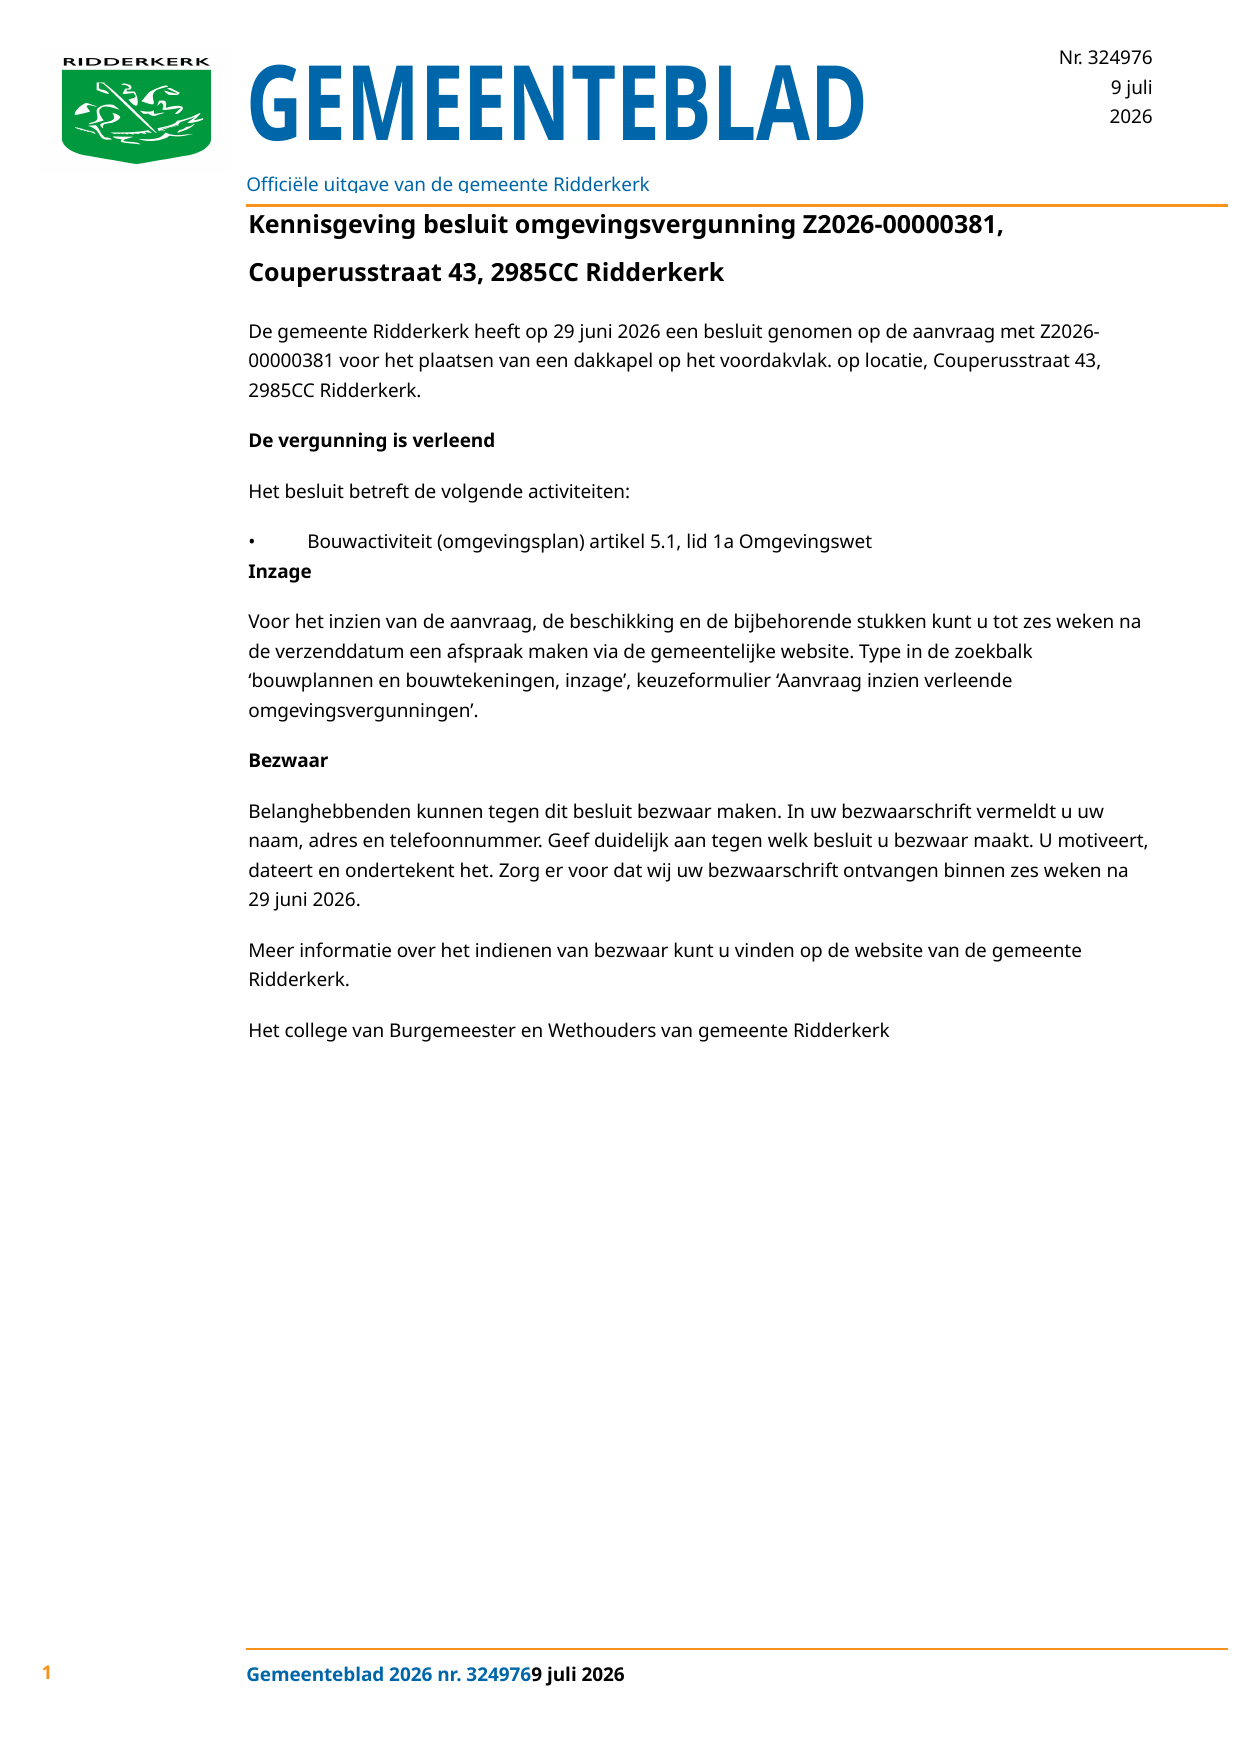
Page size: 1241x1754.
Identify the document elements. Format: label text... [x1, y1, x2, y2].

text Inzage [248, 558, 1152, 584]
picture [41, 47, 231, 172]
text De gemeente Ridderkerk heeft op 29 juni 2026 een besluit genomen op de aanvraag met Z2026-00000381 voor het plaatsen van een dakkapel op het voordakvlak. op locatie, Couperusstraat 43, 2985CC Ridderkerk. [248, 318, 1152, 403]
text Bezwaar [248, 747, 1152, 773]
text Belanghebbenden kunnen tegen dit besluit bezwaar maken. In uw bezwaarschrift vermeldt u uw naam, adres en telefoonnummer. Geef duidelijk aan tegen welk besluit u bezwaar maakt. U motiveert, dateert en ondertekent het. Zorg er voor dat wij uw bezwaarschrift ontvangen binnen zes weken na 29 juni 2026. [248, 798, 1152, 912]
text Kennisgeving besluit omgevingsvergunning Z2026-00000381, Couperusstraat 43, 2985CC Ridderkerk [248, 207, 1152, 288]
text Het college van Burgemeester en Wethouders van gemeente Ridderkerk [248, 1017, 1152, 1043]
list Bouwactiviteit (omgevingsplan) artikel 5.1, lid 1a Omgevingswet [248, 528, 1152, 554]
text Het besluit betreft de volgende activiteiten: [248, 478, 1152, 504]
text De vergunning is verleend [248, 427, 1152, 453]
text Voor het inzien van de aanvraag, de beschikking en de bijbehorende stukken kunt u tot zes weken na de verzenddatum een afspraak maken via de gemeentelijke website. Type in de zoekbalk ‘bouwplannen en bouwtekeningen, inzage’, keuzeformulier ‘Aanvraag inzien verleende omgevingsvergunningen’. [248, 608, 1152, 723]
text Meer informatie over het indienen van bezwaar kunt u vinden op de website van de gemeente Ridderkerk. [248, 937, 1152, 992]
